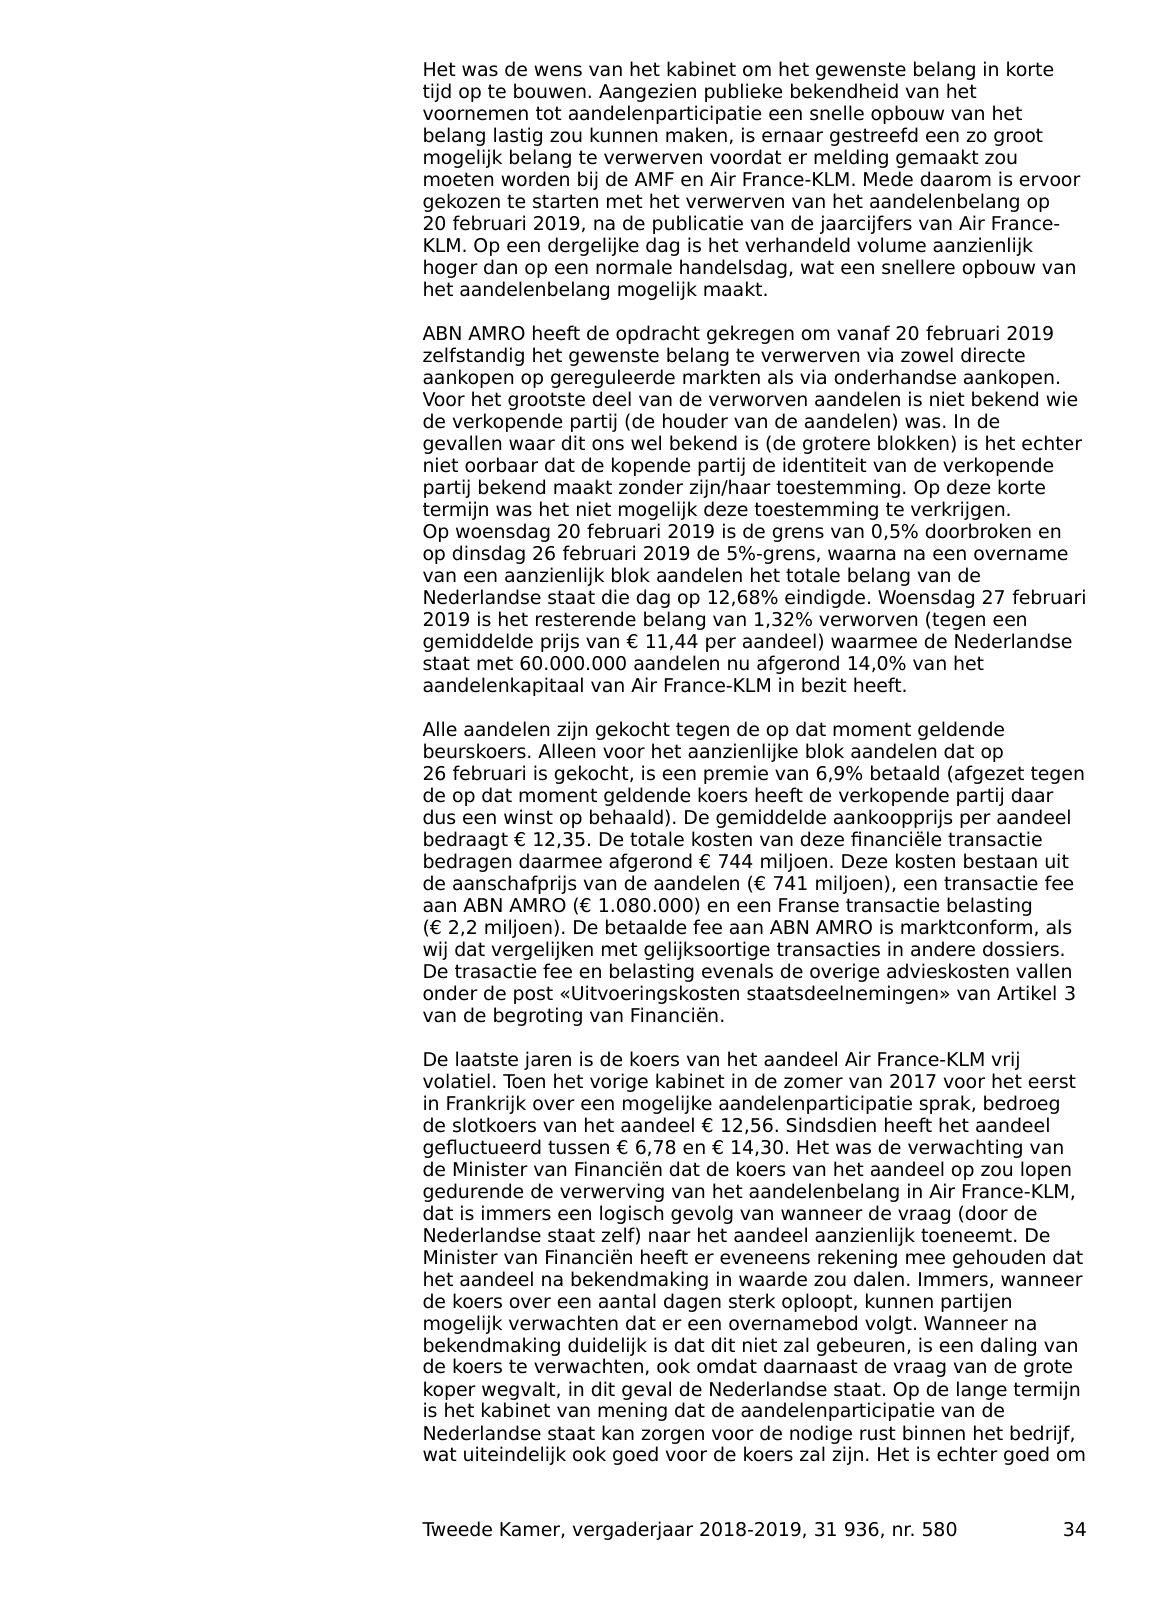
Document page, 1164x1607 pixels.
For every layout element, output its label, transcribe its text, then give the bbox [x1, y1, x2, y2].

text ABN AMRO heeft de opdracht gekregen om vanaf 20 februari 2019 zelfstandig het gewenste belang te verwerven via zowel directe aankopen op gereguleerde markten als via onderhandse aankopen. Voor het grootste deel van de verworven aandelen is niet bekend wie de verkopende partij (de houder van de aandelen) was. In de gevallen waar dit ons wel bekend is (de grotere blokken) is het echter niet oorbaar dat de kopende partij de identiteit van de verkopende partij bekend maakt zonder zijn/haar toestemming. Op deze korte termijn was het niet mogelijk deze toestemming te verkrijgen. [422, 323, 1087, 521]
text Alle aandelen zijn gekocht tegen de op dat moment geldende beurskoers. Alleen voor het aanzienlijke blok aandelen dat op 26 februari is gekocht, is een premie van 6,9% betaald (afgezet tegen de op dat moment geldende koers heeft de verkopende partij daar dus een winst op behaald). De gemiddelde aankoopprijs per aandeel bedraagt € 12,35. De totale kosten van deze financiële transactie bedragen daarmee afgerond € 744 miljoen. Deze kosten bestaan uit de aanschafprijs van de aandelen (€ 741 miljoen), een transactie fee aan ABN AMRO (€ 1.080.000) en een Franse transactie belasting (€ 2,2 miljoen). De betaalde fee aan ABN AMRO is marktconform, als wij dat vergelijken met gelijksoortige transacties in andere dossiers. De trasactie fee en belasting evenals de overige advieskosten vallen onder de post «Uitvoeringskosten staatsdeelnemingen» van Artikel 3 van de begroting van Financiën. [422, 719, 1087, 1027]
text Op woensdag 20 februari 2019 is de grens van 0,5% doorbroken en op dinsdag 26 februari 2019 de 5%-grens, waarna na een overname van een aanzienlijk blok aandelen het totale belang van de Nederlandse staat die dag op 12,68% eindigde. Woensdag 27 februari 2019 is het resterende belang van 1,32% verworven (tegen een gemiddelde prijs van € 11,44 per aandeel) waarmee de Nederlandse staat met 60.000.000 aandelen nu afgerond 14,0% van het aandelenkapitaal van Air France-KLM in bezit heeft. [422, 521, 1087, 697]
text Het was de wens van het kabinet om het gewenste belang in korte tijd op te bouwen. Aangezien publieke bekendheid van het voornemen tot aandelenparticipatie een snelle opbouw van het belang lastig zou kunnen maken, is ernaar gestreefd een zo groot mogelijk belang te verwerven voordat er melding gemaakt zou moeten worden bij de AMF en Air France-KLM. Mede daarom is ervoor gekozen te starten met het verwerven van het aandelenbelang op 20 februari 2019, na de publicatie van de jaarcijfers van Air France-KLM. Op een dergelijke dag is het verhandeld volume aanzienlijk hoger dan op een normale handelsdag, wat een snellere opbouw van het aandelenbelang mogelijk maakt. [422, 59, 1087, 301]
text De laatste jaren is de koers van het aandeel Air France-KLM vrij volatiel. Toen het vorige kabinet in de zomer van 2017 voor het eerst in Frankrijk over een mogelijke aandelenparticipatie sprak, bedroeg de slotkoers van het aandeel € 12,56. Sindsdien heeft het aandeel gefluctueerd tussen € 6,78 en € 14,30. Het was de verwachting van de Minister van Financiën dat de koers van het aandeel op zou lopen gedurende de verwerving van het aandelenbelang in Air France-KLM, dat is immers een logisch gevolg van wanneer de vraag (door de Nederlandse staat zelf) naar het aandeel aanzienlijk toeneemt. De Minister van Financiën heeft er eveneens rekening mee gehouden dat het aandeel na bekendmaking in waarde zou dalen. Immers, wanneer de koers over een aantal dagen sterk oploopt, kunnen partijen mogelijk verwachten dat er een overnamebod volgt. Wanneer na bekendmaking duidelijk is dat dit niet zal gebeuren, is een daling van de koers te verwachten, ook omdat daarnaast de vraag van de grote koper wegvalt, in dit geval de Nederlandse staat. Op de lange termijn is het kabinet van mening dat de aandelenparticipatie van de Nederlandse staat kan zorgen voor de nodige rust binnen het bedrijf, wat uiteindelijk ook goed voor de koers zal zijn. Het is echter goed om [422, 1049, 1087, 1466]
